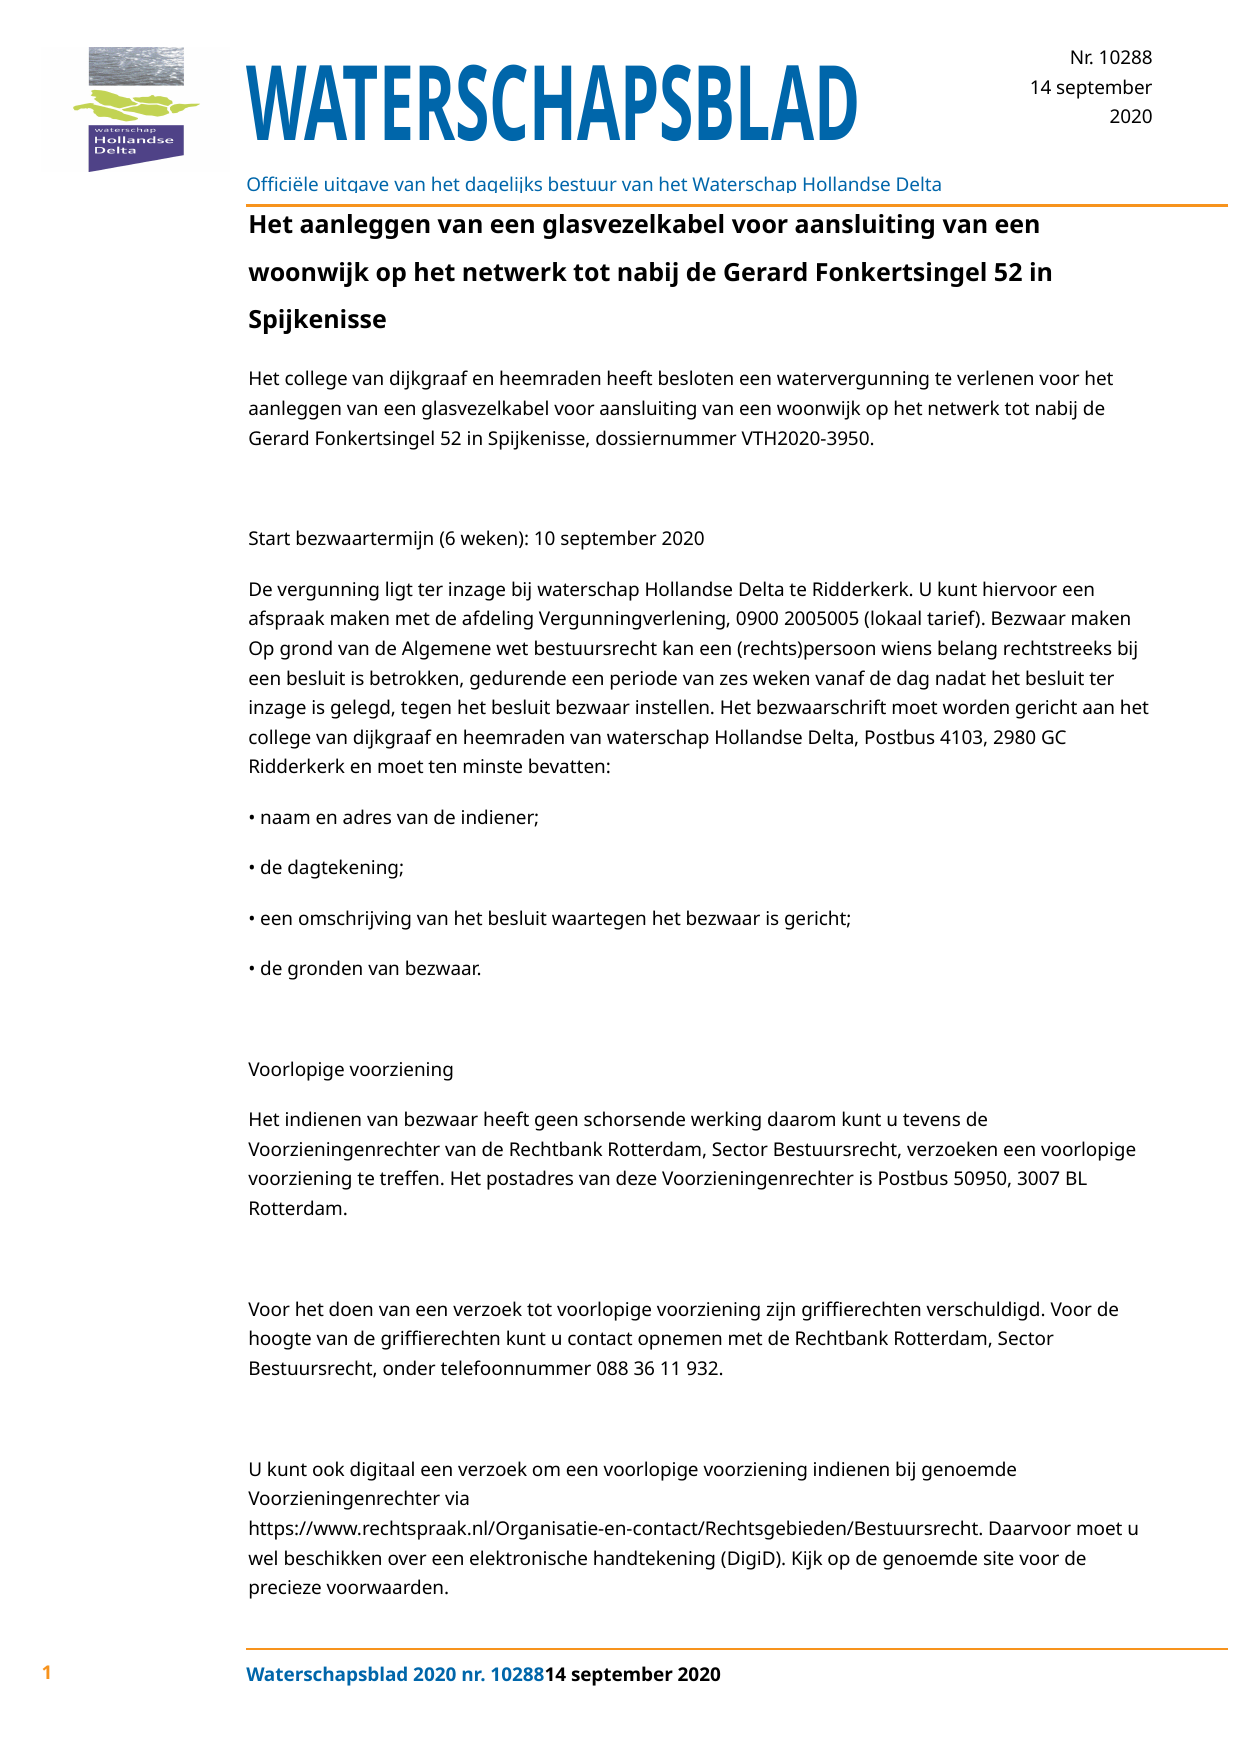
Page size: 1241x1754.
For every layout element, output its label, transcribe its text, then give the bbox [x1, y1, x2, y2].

text • de gronden van bezwaar. [248, 955, 1152, 981]
text De vergunning ligt ter inzage bij waterschap Hollandse Delta te Ridderkerk. U kunt hiervoor een afspraak maken met de afdeling Vergunningverlening, 0900 2005005 (lokaal tarief). Bezwaar maken Op grond van de Algemene wet bestuursrecht kan een (rechts)persoon wiens belang rechtstreeks bij een besluit is betrokken, gedurende een periode van zes weken vanaf de dag nadat het besluit ter inzage is gelegd, tegen het besluit bezwaar instellen. Het bezwaarschrift moet worden gericht aan het college van dijkgraaf en heemraden van waterschap Hollandse Delta, Postbus 4103, 2980 GC Ridderkerk en moet ten minste bevatten: [248, 576, 1152, 779]
text Het college van dijkgraaf en heemraden heeft besloten een watervergunning te verlenen voor het aanleggen van een glasvezelkabel voor aansluiting van een woonwijk op het netwerk tot nabij de Gerard Fonkertsingel 52 in Spijkenisse, dossiernummer VTH2020-3950. [248, 366, 1152, 450]
text Voor het doen van een verzoek tot voorlopige voorziening zijn griffierechten verschuldigd. Voor de hoogte van de griffierechten kunt u contact opnemen met de Rechtbank Rotterdam, Sector Bestuursrecht, onder telefoonnummer 088 36 11 932. [248, 1296, 1152, 1381]
text Voorlopige voorziening [248, 1056, 1152, 1082]
text Het indienen van bezwaar heeft geen schorsende werking daarom kunt u tevens de Voorzieningenrechter van de Rechtbank Rotterdam, Sector Bestuursrecht, verzoeken een voorlopige voorziening te treffen. Het postadres van deze Voorzieningenrechter is Postbus 50950, 3007 BL Rotterdam. [248, 1106, 1152, 1221]
text U kunt ook digitaal een verzoek om een voorlopige voorziening indienen bij genoemde Voorzieningenrechter via https://www.rechtspraak.nl/Organisatie-en-contact/Rechtsgebieden/Bestuursrecht. Daarvoor moet u wel beschikken over een elektronische handtekening (DigiD). Kijk op de genoemde site voor de precieze voorwaarden. [248, 1456, 1152, 1600]
text • naam en adres van de indiener; [248, 804, 1152, 829]
text Start bezwaartermijn (6 weken): 10 september 2020 [248, 526, 1152, 551]
picture [41, 47, 231, 172]
text Het aanleggen van een glasvezelkabel voor aansluiting van een woonwijk op het netwerk tot nabij de Gerard Fonkertsingel 52 in Spijkenisse [248, 207, 1152, 336]
text • een omschrijving van het besluit waartegen het bezwaar is gericht; [248, 905, 1152, 930]
text • de dagtekening; [248, 854, 1152, 880]
